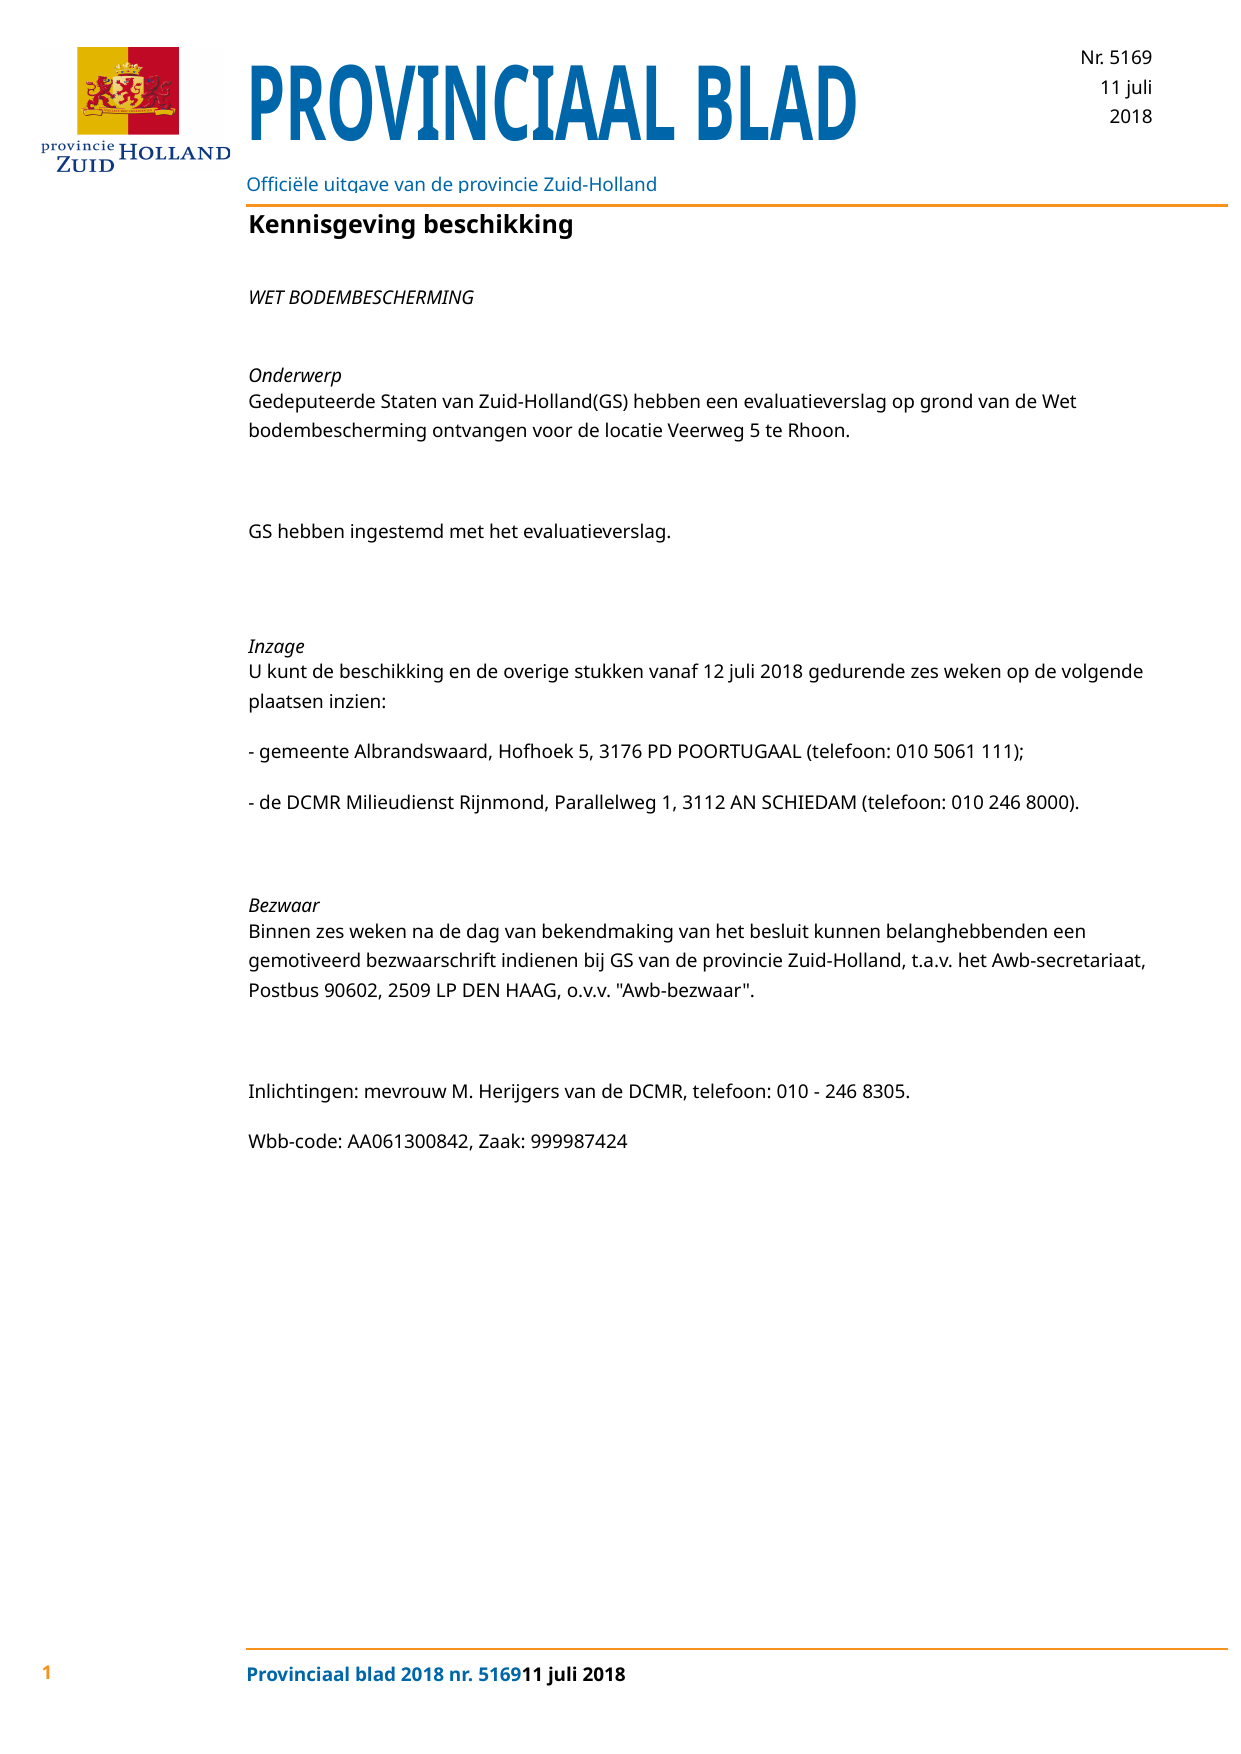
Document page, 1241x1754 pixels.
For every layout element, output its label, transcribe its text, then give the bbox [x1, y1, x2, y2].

text Onderwerp [248, 362, 1152, 388]
text - de DCMR Milieudienst Rijnmond, Parallelweg 1, 3112 AN SCHIEDAM (telefoon: 010 246 8000). [248, 789, 1152, 815]
text Inlichtingen: mevrouw M. Herijgers van de DCMR, telefoon: 010 - 246 8305. [248, 1078, 1152, 1104]
text Wbb-code: AA061300842, Zaak: 999987424 [248, 1128, 1152, 1154]
text Inzage [248, 633, 1152, 659]
text - gemeente Albrandswaard, Hofhoek 5, 3176 PD POORTUGAAL (telefoon: 010 5061 111); [248, 739, 1152, 764]
text WET BODEMBESCHERMING [248, 284, 1152, 309]
text Gedeputeerde Staten van Zuid-Holland(GS) hebben een evaluatieverslag op grond van de Wet bodembescherming ontvangen voor de locatie Veerweg 5 te Rhoon. [248, 388, 1152, 443]
picture [41, 47, 231, 172]
text GS hebben ingestemd met het evaluatieverslag. [248, 518, 1152, 544]
text Bezwaar [248, 892, 1152, 918]
text Kennisgeving beschikking [248, 207, 1152, 241]
text Binnen zes weken na de dag van bekendmaking van het besluit kunnen belanghebbenden een gemotiveerd bezwaarschrift indienen bij GS van de provincie Zuid-Holland, t.a.v. het Awb-secretariaat, Postbus 90602, 2509 LP DEN HAAG, o.v.v. "Awb-bezwaar". [248, 918, 1152, 1003]
text U kunt de beschikking en de overige stukken vanaf 12 juli 2018 gedurende zes weken op de volgende plaatsen inzien: [248, 659, 1152, 714]
